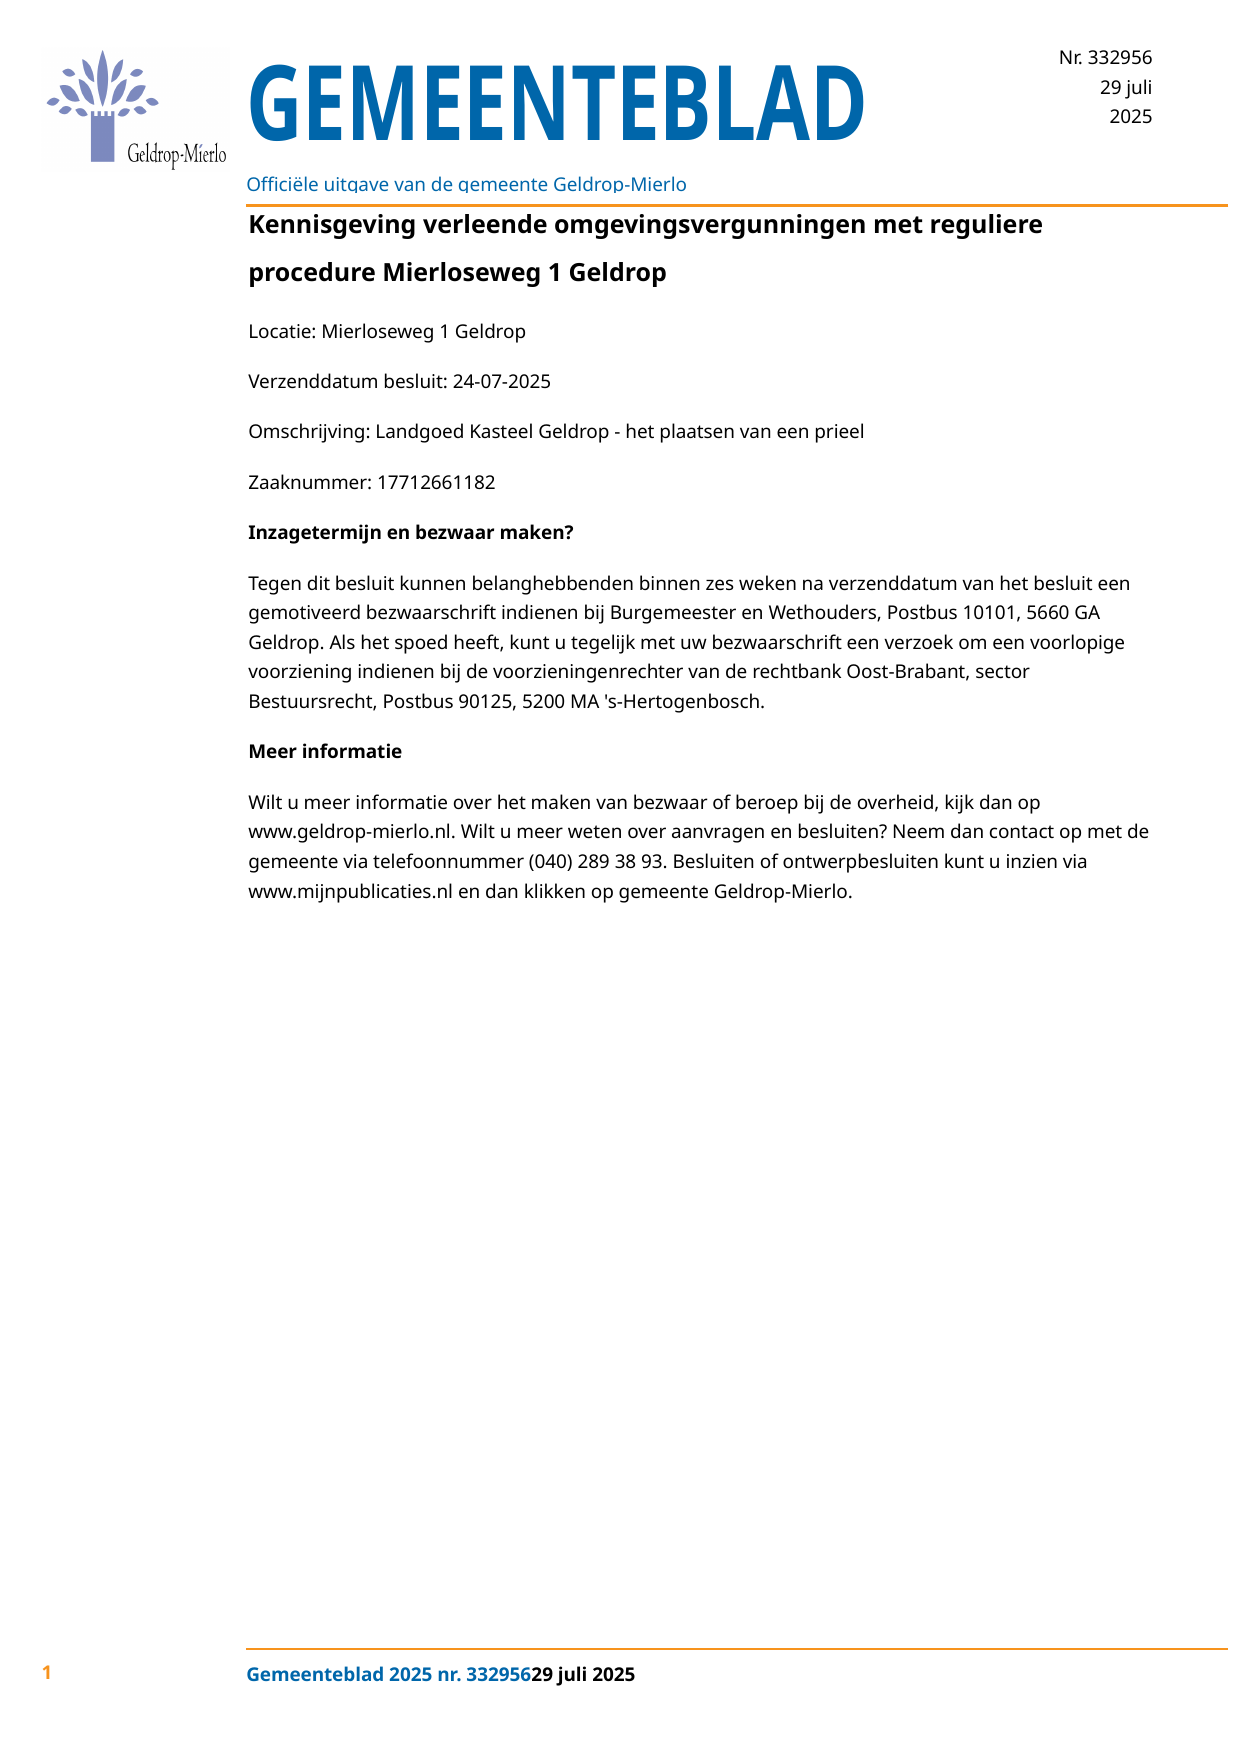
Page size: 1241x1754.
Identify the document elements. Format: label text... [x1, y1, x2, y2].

text Wilt u meer informatie over het maken van bezwaar of beroep bij de overheid, kijk dan op www.geldrop-mierlo.nl. Wilt u meer weten over aanvragen en besluiten? Neem dan contact op met de gemeente via telefoonnummer (040) 289 38 93. Besluiten of ontwerpbesluiten kunt u inzien via www.mijnpublicaties.nl en dan klikken op gemeente Geldrop-Mierlo. [248, 789, 1152, 904]
text Omschrijving: Landgoed Kasteel Geldrop - het plaatsen van een prieel [248, 419, 1152, 444]
text Locatie: Mierloseweg 1 Geldrop [248, 318, 1152, 344]
text Kennisgeving verleende omgevingsvergunningen met reguliere procedure Mierloseweg 1 Geldrop [248, 207, 1152, 288]
text Meer informatie [248, 739, 1152, 764]
text Zaaknummer: 17712661182 [248, 469, 1152, 495]
picture [41, 47, 231, 172]
text Inzagetermijn en bezwaar maken? [248, 519, 1152, 545]
text Tegen dit besluit kunnen belanghebbenden binnen zes weken na verzenddatum van het besluit een gemotiveerd bezwaarschrift indienen bij Burgemeester en Wethouders, Postbus 10101, 5660 GA Geldrop. Als het spoed heeft, kunt u tegelijk met uw bezwaarschrift een verzoek om een voorlopige voorziening indienen bij de voorzieningenrechter van de rechtbank Oost-Brabant, sector Bestuursrecht, Postbus 90125, 5200 MA 's-Hertogenbosch. [248, 570, 1152, 714]
text Verzenddatum besluit: 24-07-2025 [248, 368, 1152, 394]
